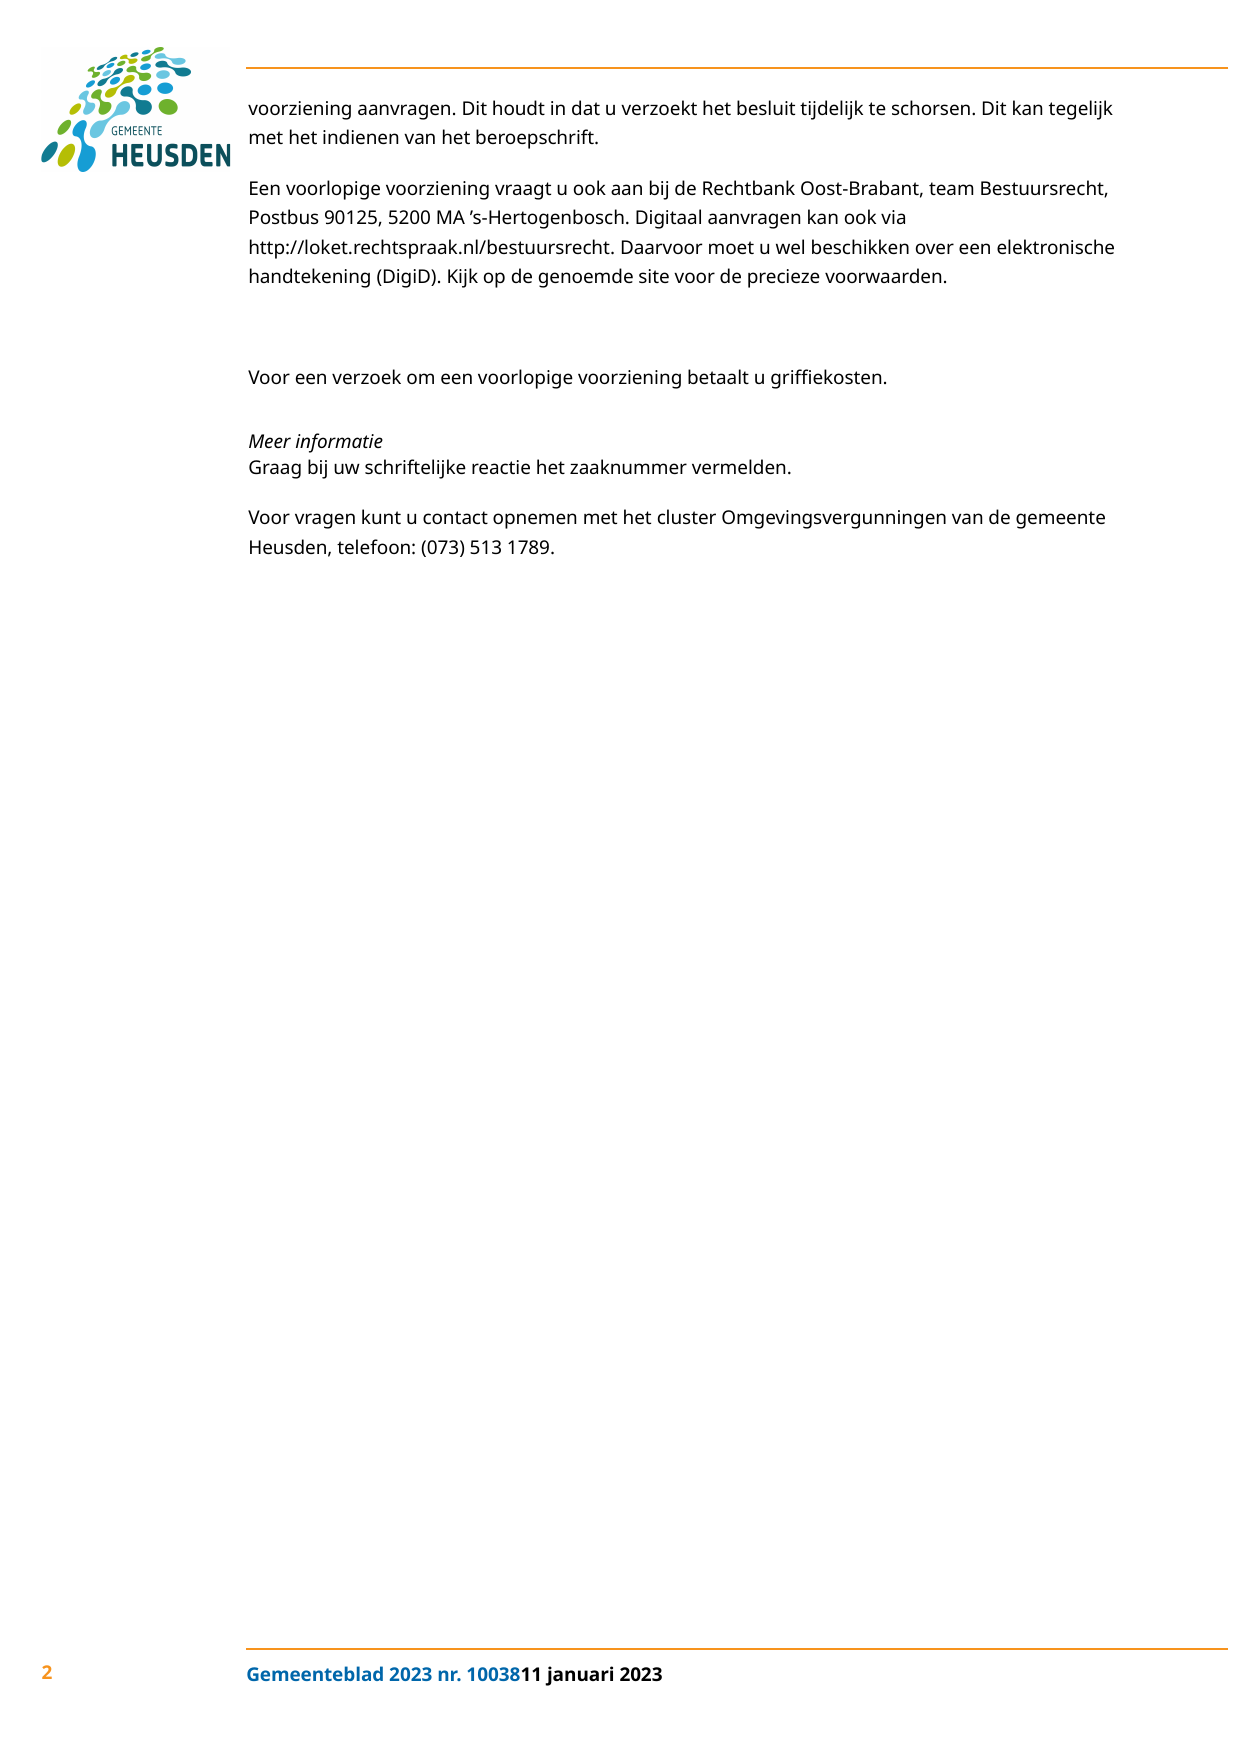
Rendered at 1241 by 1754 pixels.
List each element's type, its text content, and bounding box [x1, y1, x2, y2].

picture [41, 47, 231, 172]
text Een voorlopige voorziening vraagt u ook aan bij de Rechtbank Oost-Brabant, team Bestuursrecht, Postbus 90125, 5200 MA ’s-Hertogenbosch. Digitaal aanvragen kan ook via http://loket.rechtspraak.nl/bestuursrecht. Daarvoor moet u wel beschikken over een elektronische handtekening (DigiD). Kijk op de genoemde site voor de precieze voorwaarden. [248, 175, 1152, 289]
text Graag bij uw schriftelijke reactie het zaaknummer vermelden. [248, 454, 1152, 480]
text Voor vragen kunt u contact opnemen met het cluster Omgevingsvergunningen van de gemeente Heusden, telefoon: (073) 513 1789. [248, 504, 1152, 560]
text Meer informatie [248, 428, 1152, 454]
text voorziening aanvragen. Dit houdt in dat u verzoekt het besluit tijdelijk te schorsen. Dit kan tegelijk met het indienen van het beroepschrift. [248, 95, 1152, 150]
text Voor een verzoek om een voorlopige voorziening betaalt u griffiekosten. [248, 364, 1152, 390]
